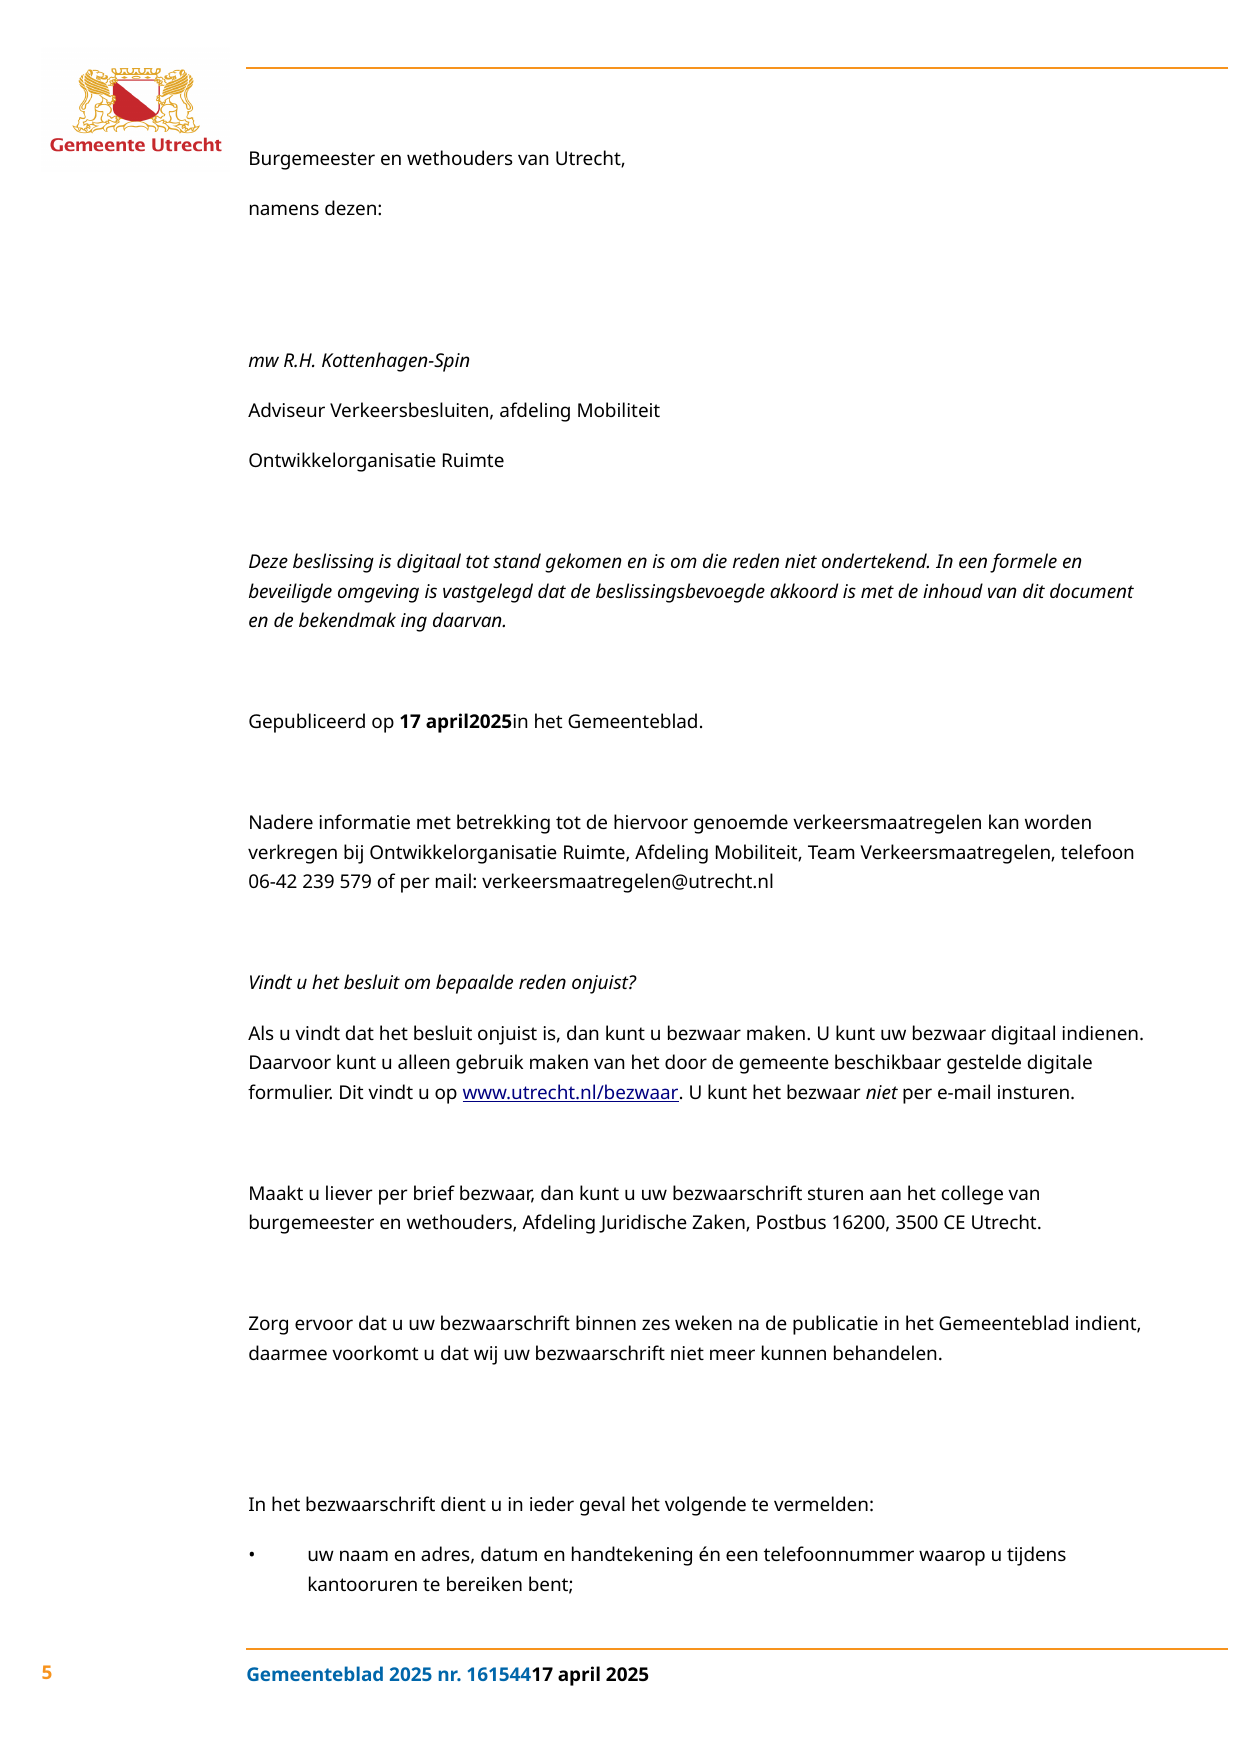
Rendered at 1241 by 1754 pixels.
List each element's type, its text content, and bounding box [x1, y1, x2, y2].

text Als u vindt dat het besluit onjuist is, dan kunt u bezwaar maken. U kunt uw bezwaar digitaal indienen. Daarvoor kunt u alleen gebruik maken van het door de gemeente beschikbaar gestelde digitale formulier. Dit vindt u op www.utrecht.nl/bezwaar. U kunt het bezwaar niet per e-mail insturen. [248, 1020, 1152, 1105]
text Maakt u liever per brief bezwaar, dan kunt u uw bezwaarschrift sturen aan het college van burgemeester en wethouders, Afdeling Juridische Zaken, Postbus 16200, 3500 CE Utrecht. [248, 1180, 1152, 1235]
text Nadere informatie met betrekking tot de hiervoor genoemde verkeersmaatregelen kan worden verkregen bij Ontwikkelorganisatie Ruimte, Afdeling Mobiliteit, Team Verkeersmaatregelen, telefoon 06-42 239 579 of per mail: verkeersmaatregelen@utrecht.nl [248, 809, 1152, 894]
text namens dezen: [248, 196, 1152, 221]
text Zorg ervoor dat u uw bezwaarschrift binnen zes weken na de publicatie in het Gemeenteblad indient, daarmee voorkomt u dat wij uw bezwaarschrift niet meer kunnen behandelen. [248, 1310, 1152, 1366]
text Adviseur Verkeersbesluiten, afdeling Mobiliteit [248, 397, 1152, 423]
text Deze beslissing is digitaal tot stand gekomen en is om die reden niet ondertekend. In een formele en beveiligde omgeving is vastgelegd dat de beslissingsbevoegde akkoord is met de inhoud van dit document en de bekendmak ing daarvan. [248, 548, 1152, 633]
picture [41, 47, 231, 172]
text In het bezwaarschrift dient u in ieder geval het volgende te vermelden: [248, 1491, 1152, 1517]
list uw naam en adres, datum en handtekening én een telefoonnummer waarop u tijdens kantooruren te bereiken bent; [248, 1541, 1152, 1597]
text Vindt u het besluit om bepaalde reden onjuist? [248, 969, 1152, 995]
text Gepubliceerd op 17 april2025in het Gemeenteblad. [248, 708, 1152, 734]
text Ontwikkelorganisatie Ruimte [248, 448, 1152, 473]
text Burgemeester en wethouders van Utrecht, [248, 145, 1152, 171]
text mw R.H. Kottenhagen-Spin [248, 347, 1152, 373]
